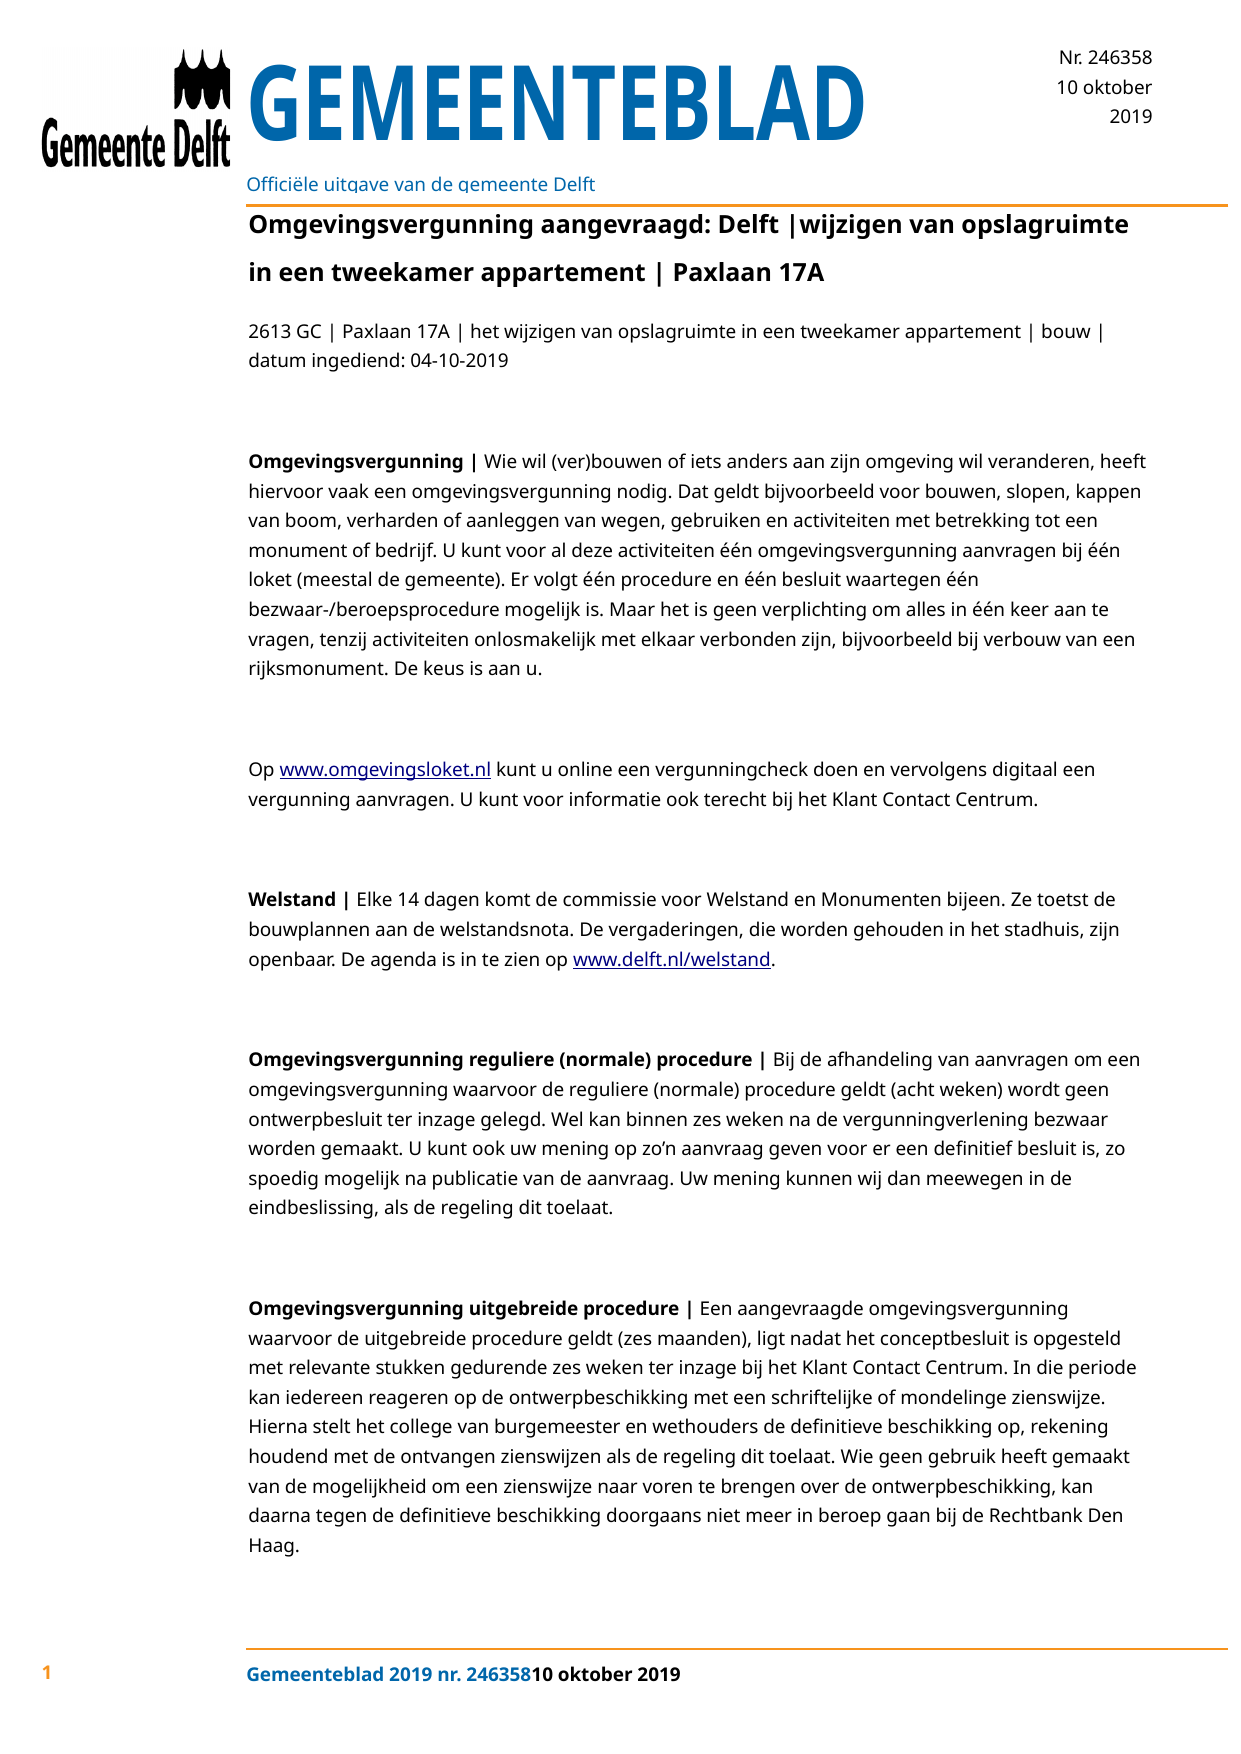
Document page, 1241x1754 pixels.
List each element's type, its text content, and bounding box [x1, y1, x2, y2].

text Omgevingsvergunning | Wie wil (ver)bouwen of iets anders aan zijn omgeving wil veranderen, heeft hiervoor vaak een omgevingsvergunning nodig. Dat geldt bijvoorbeeld voor bouwen, slopen, kappen van boom, verharden of aanleggen van wegen, gebruiken en activiteiten met betrekking tot een monument of bedrijf. U kunt voor al deze activiteiten één omgevingsvergunning aanvragen bij één loket (meestal de gemeente). Er volgt één procedure en één besluit waartegen één bezwaar-/beroepsprocedure mogelijk is. Maar het is geen verplichting om alles in één keer aan te vragen, tenzij activiteiten onlosmakelijk met elkaar verbonden zijn, bijvoorbeeld bij verbouw van een rijksmonument. De keus is aan u. [248, 448, 1152, 681]
text Op www.omgevingsloket.nl kunt u online een vergunningcheck doen en vervolgens digitaal een vergunning aanvragen. U kunt voor informatie ook terecht bij het Klant Contact Centrum. [248, 756, 1152, 812]
text Omgevingsvergunning reguliere (normale) procedure | Bij de afhandeling van aanvragen om een omgevingsvergunning waarvoor de reguliere (normale) procedure geldt (acht weken) wordt geen ontwerpbesluit ter inzage gelegd. Wel kan binnen zes weken na de vergunningverlening bezwaar worden gemaakt. U kunt ook uw mening op zo’n aanvraag geven voor er een definitief besluit is, zo spoedig mogelijk na publicatie van de aanvraag. Uw mening kunnen wij dan meewegen in de eindbeslissing, als de regeling dit toelaat. [248, 1047, 1152, 1220]
text 2613 GC | Paxlaan 17A | het wijzigen van opslagruimte in een tweekamer appartement | bouw | datum ingediend: 04-10-2019 [248, 318, 1152, 373]
text Welstand | Elke 14 dagen komt de commissie voor Welstand en Monumenten bijeen. Ze toetst de bouwplannen aan de welstandsnota. De vergaderingen, die worden gehouden in het stadhuis, zijn openbaar. De agenda is in te zien op www.delft.nl/welstand. [248, 887, 1152, 972]
text Omgevingsvergunning aangevraagd: Delft |wijzigen van opslagruimte in een tweekamer appartement | Paxlaan 17A [248, 207, 1152, 288]
text Omgevingsvergunning uitgebreide procedure | Een aangevraagde omgevingsvergunning waarvoor de uitgebreide procedure geldt (zes maanden), ligt nadat het conceptbesluit is opgesteld met relevante stukken gedurende zes weken ter inzage bij het Klant Contact Centrum. In die periode kan iedereen reageren op de ontwerpbeschikking met een schriftelijke of mondelinge zienswijze. Hierna stelt het college van burgemeester en wethouders de definitieve beschikking op, rekening houdend met de ontvangen zienswijzen als de regeling dit toelaat. Wie geen gebruik heeft gemaakt van de mogelijkheid om een zienswijze naar voren te brengen over de ontwerpbeschikking, kan daarna tegen de definitieve beschikking doorgaans niet meer in beroep gaan bij de Rechtbank Den Haag. [248, 1295, 1152, 1558]
picture [41, 47, 231, 172]
